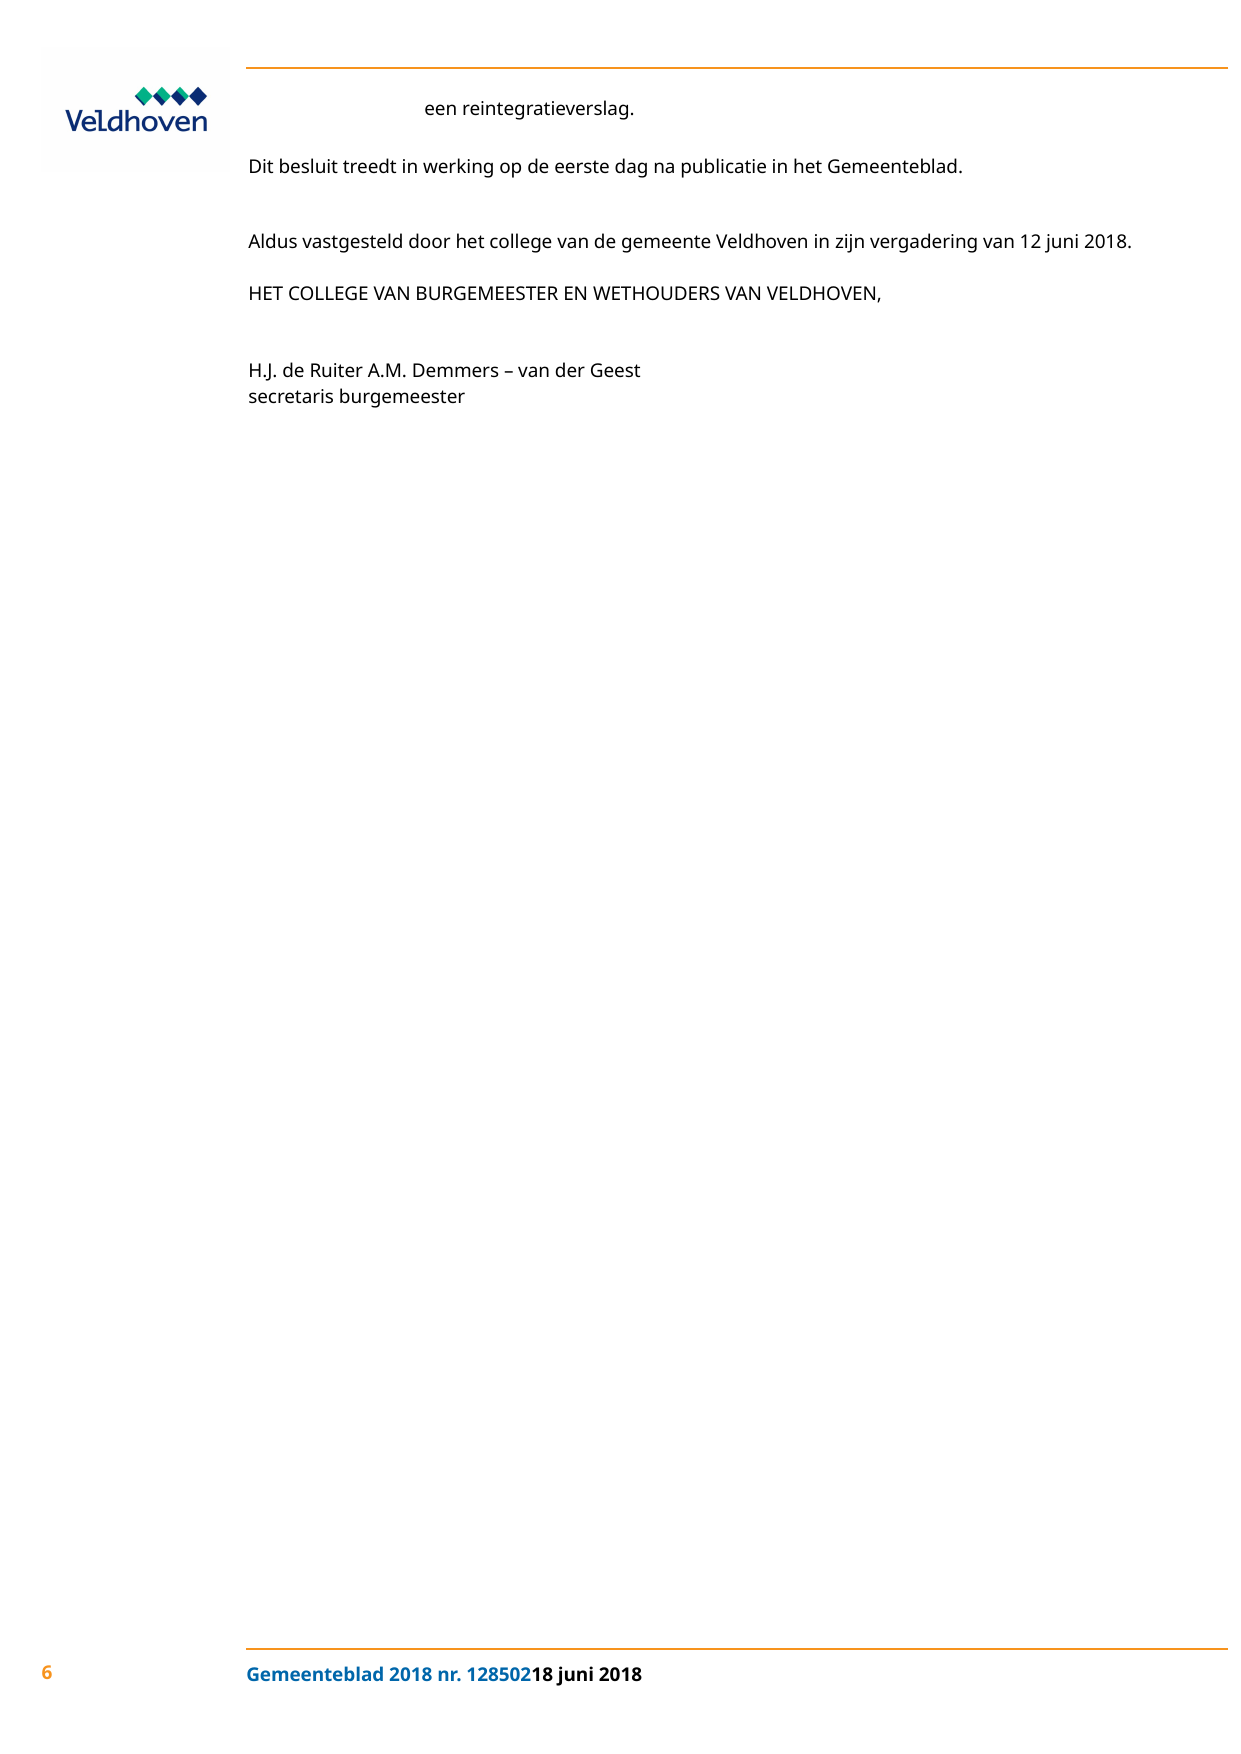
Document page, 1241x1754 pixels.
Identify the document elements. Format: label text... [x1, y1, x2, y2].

text HET COLLEGE VAN BURGEMEESTER EN WETHOUDERS VAN VELDHOVEN, [248, 280, 1152, 306]
table_cell [975, 95, 1152, 121]
table_cell [730, 95, 975, 121]
text H.J. de Ruiter A.M. Demmers – van der Geest [248, 357, 1152, 383]
text secretaris burgemeester [248, 383, 1152, 409]
picture [41, 47, 231, 172]
table_cell [248, 95, 424, 121]
text Dit besluit treedt in werking op de eerste dag na publicatie in het Gemeenteblad. [248, 153, 1152, 179]
table_cell een reintegratieverslag. [424, 95, 730, 121]
text Aldus vastgesteld door het college van de gemeente Veldhoven in zijn vergadering van 12 juni 2018. [248, 228, 1152, 254]
